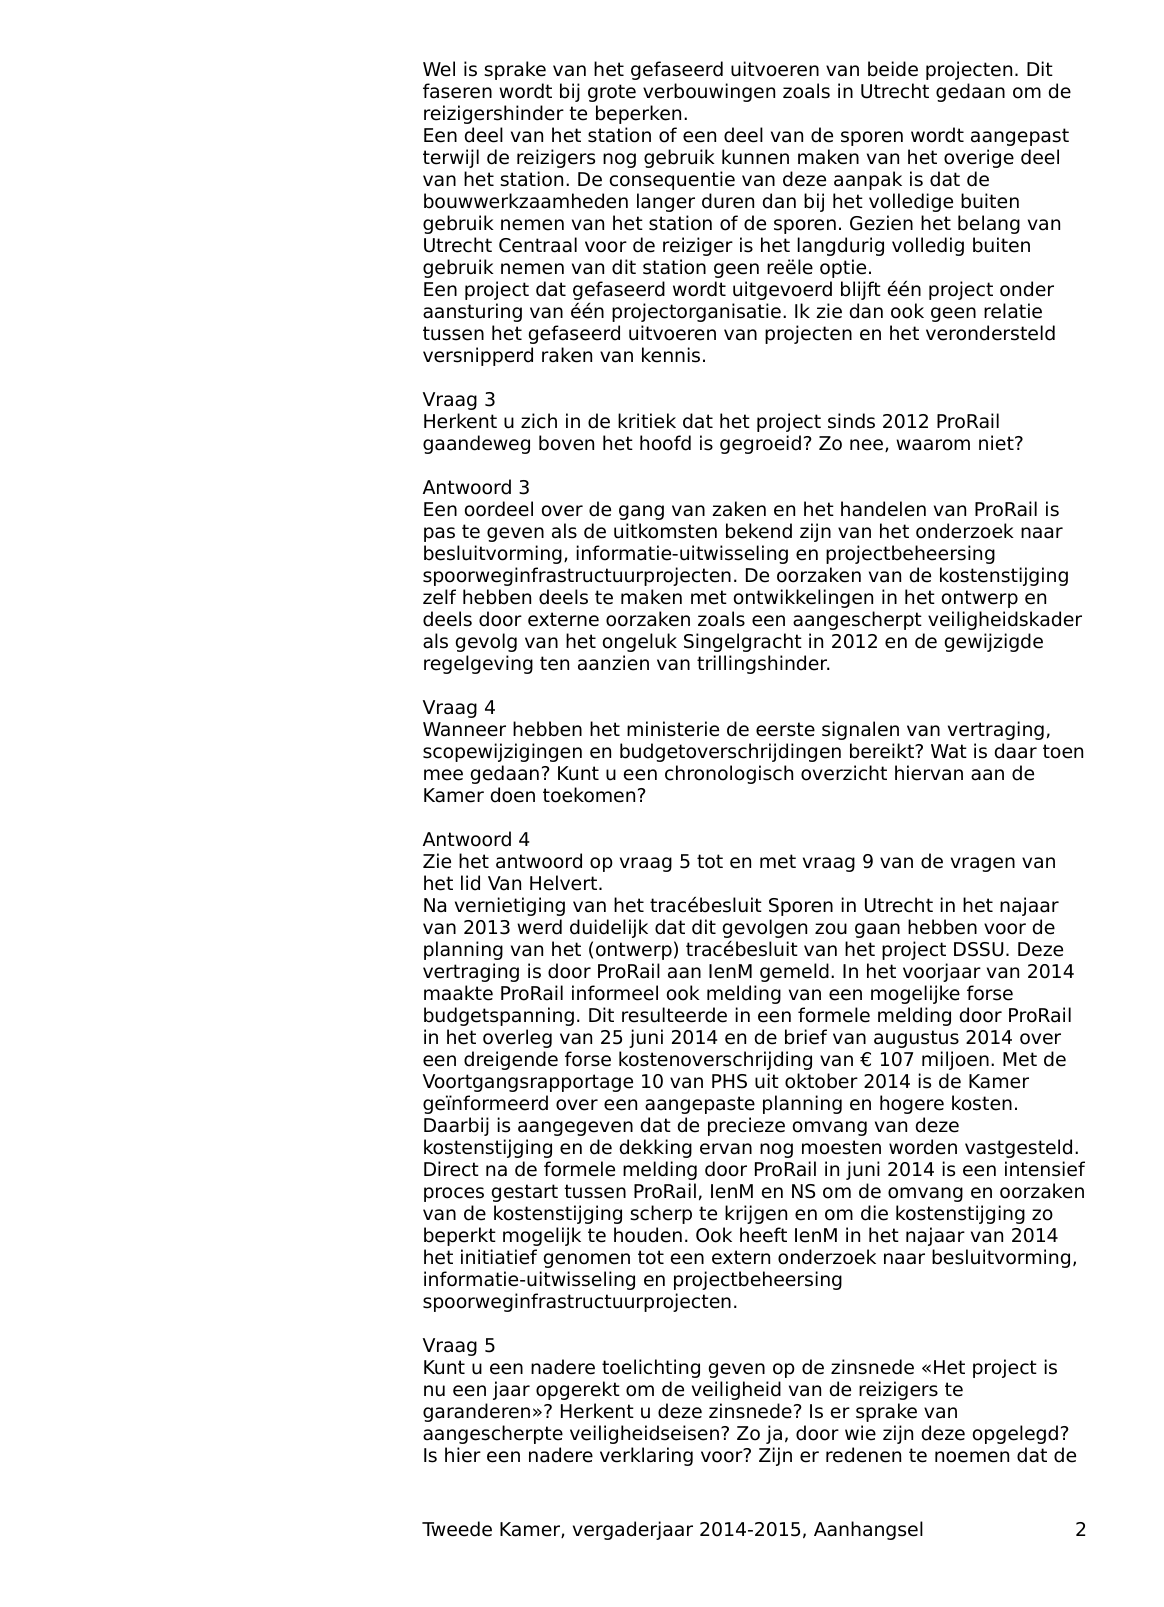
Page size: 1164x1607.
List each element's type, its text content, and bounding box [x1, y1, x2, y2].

text Antwoord 4 [422, 829, 1087, 851]
text Wanneer hebben het ministerie de eerste signalen van vertraging, scopewijzigingen en budgetoverschrijdingen bereikt? Wat is daar toen mee gedaan? Kunt u een chronologisch overzicht hiervan aan de Kamer doen toekomen? [422, 719, 1087, 807]
text Herkent u zich in de kritiek dat het project sinds 2012 ProRail gaandeweg boven het hoofd is gegroeid? Zo nee, waarom niet? [422, 411, 1087, 455]
text Vraag 4 [422, 697, 1087, 719]
text Na vernietiging van het tracébesluit Sporen in Utrecht in het najaar van 2013 werd duidelijk dat dit gevolgen zou gaan hebben voor de planning van het (ontwerp) tracébesluit van het project DSSU. Deze vertraging is door ProRail aan IenM gemeld. In het voorjaar van 2014 maakte ProRail informeel ook melding van een mogelijke forse budgetspanning. Dit resulteerde in een formele melding door ProRail in het overleg van 25 juni 2014 en de brief van augustus 2014 over een dreigende forse kostenoverschrijding van € 107 miljoen. Met de Voortgangsrapportage 10 van PHS uit oktober 2014 is de Kamer geïnformeerd over een aangepaste planning en hogere kosten. Daarbij is aangegeven dat de precieze omvang van deze kostenstijging en de dekking ervan nog moesten worden vastgesteld. [422, 895, 1087, 1159]
text Een deel van het station of een deel van de sporen wordt aangepast terwijl de reizigers nog gebruik kunnen maken van het overige deel van het station. De consequentie van deze aanpak is dat de bouwwerkzaamheden langer duren dan bij het volledige buiten gebruik nemen van het station of de sporen. Gezien het belang van Utrecht Centraal voor de reiziger is het langdurig volledig buiten gebruik nemen van dit station geen reële optie. [422, 125, 1087, 279]
text Antwoord 3 [422, 477, 1087, 499]
text Kunt u een nadere toelichting geven op de zinsnede «Het project is nu een jaar opgerekt om de veiligheid van de reizigers te garanderen»? Herkent u deze zinsnede? Is er sprake van aangescherpte veiligheidseisen? Zo ja, door wie zijn deze opgelegd? Is hier een nadere verklaring voor? Zijn er redenen te noemen dat de [422, 1357, 1087, 1467]
text Wel is sprake van het gefaseerd uitvoeren van beide projecten. Dit faseren wordt bij grote verbouwingen zoals in Utrecht gedaan om de reizigershinder te beperken. [422, 59, 1087, 125]
text Zie het antwoord op vraag 5 tot en met vraag 9 van de vragen van het lid Van Helvert. [422, 851, 1087, 895]
text Vraag 5 [422, 1335, 1087, 1357]
text Direct na de formele melding door ProRail in juni 2014 is een intensief proces gestart tussen ProRail, IenM en NS om de omvang en oorzaken van de kostenstijging scherp te krijgen en om die kostenstijging zo beperkt mogelijk te houden. Ook heeft IenM in het najaar van 2014 het initiatief genomen tot een extern onderzoek naar besluitvorming, informatie-uitwisseling en projectbeheersing spoorweginfrastructuurprojecten. [422, 1159, 1087, 1313]
text Vraag 3 [422, 389, 1087, 411]
text Een oordeel over de gang van zaken en het handelen van ProRail is pas te geven als de uitkomsten bekend zijn van het onderzoek naar besluitvorming, informatie-uitwisseling en projectbeheersing spoorweginfrastructuurprojecten. De oorzaken van de kostenstijging zelf hebben deels te maken met ontwikkelingen in het ontwerp en deels door externe oorzaken zoals een aangescherpt veiligheidskader als gevolg van het ongeluk Singelgracht in 2012 en de gewijzigde regelgeving ten aanzien van trillingshinder. [422, 499, 1087, 675]
text Een project dat gefaseerd wordt uitgevoerd blijft één project onder aansturing van één projectorganisatie. Ik zie dan ook geen relatie tussen het gefaseerd uitvoeren van projecten en het verondersteld versnipperd raken van kennis. [422, 279, 1087, 367]
